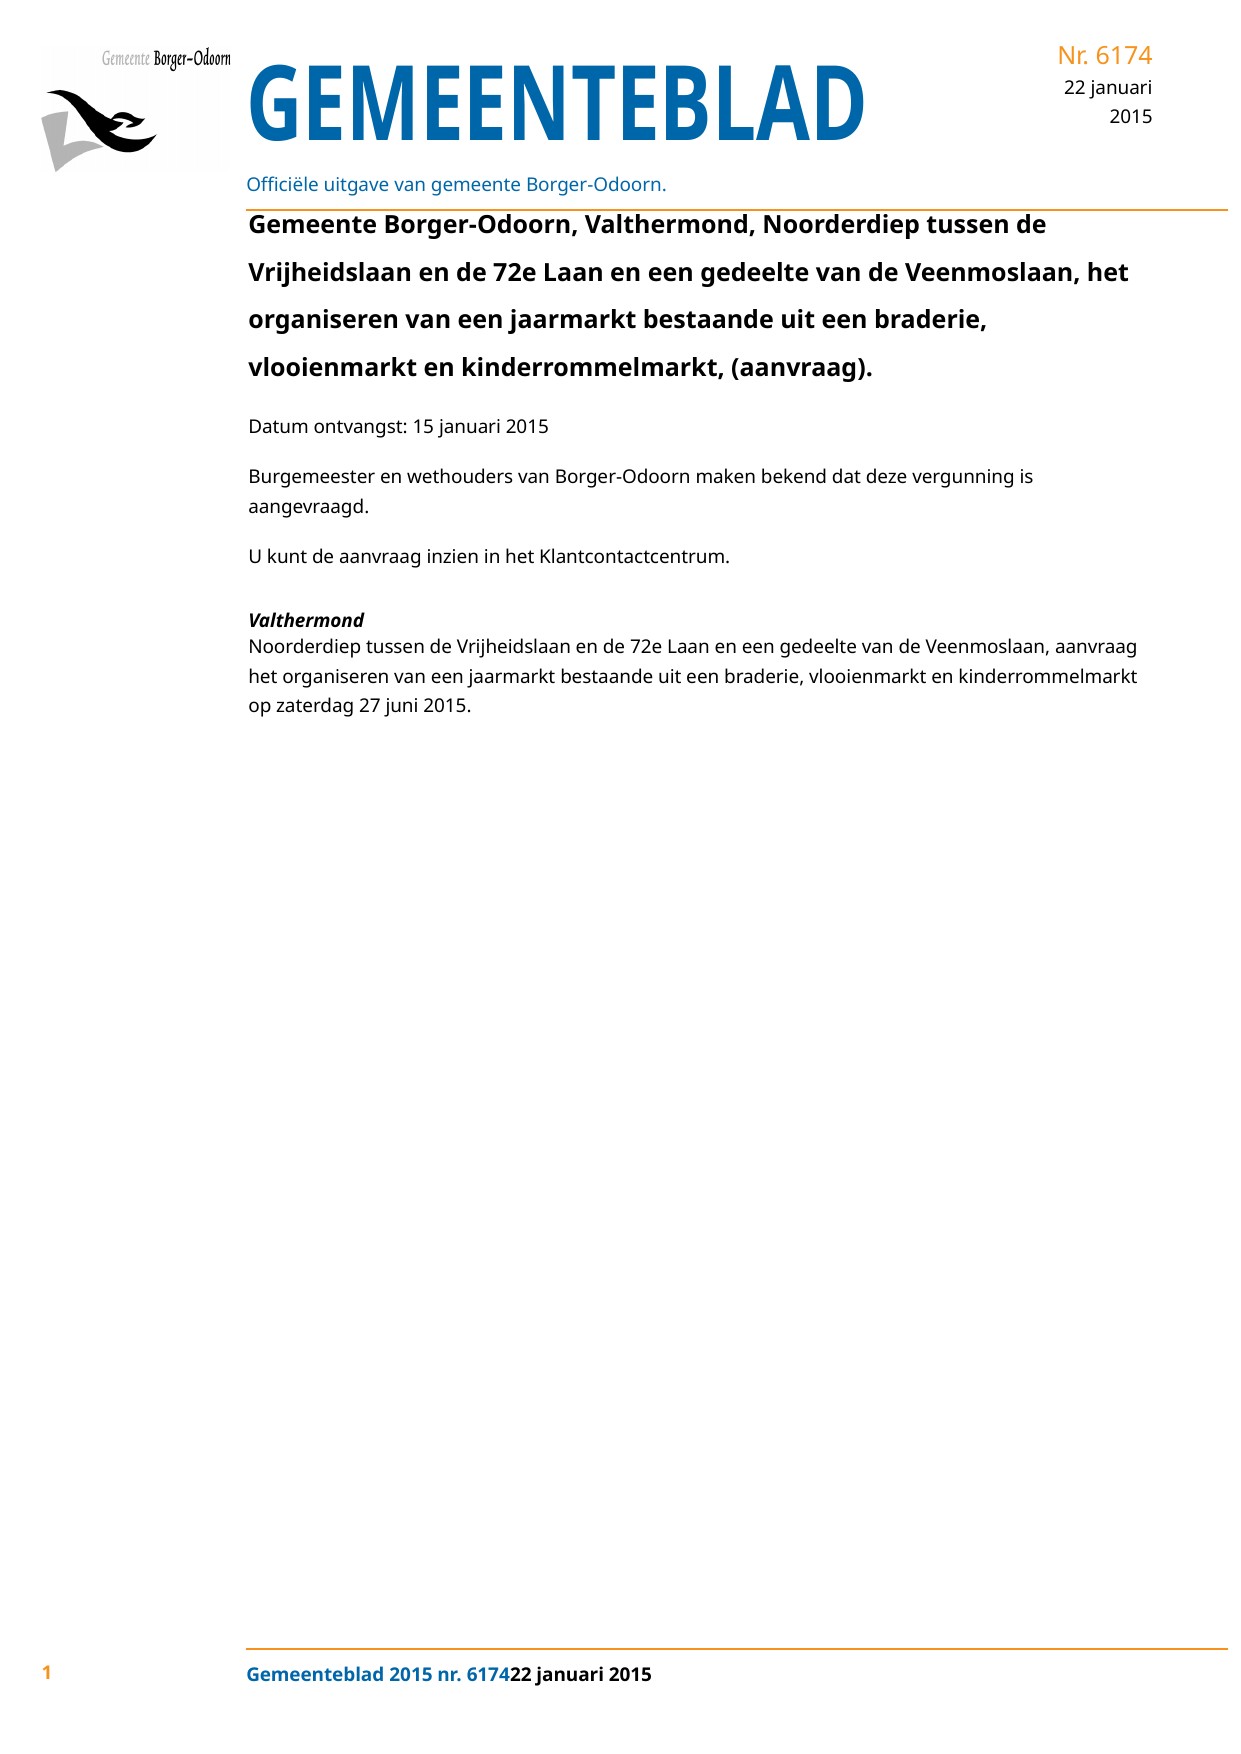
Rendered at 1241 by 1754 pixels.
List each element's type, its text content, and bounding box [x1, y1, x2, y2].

text Burgemeester en wethouders van Borger-Odoorn maken bekend dat deze vergunning is aangevraagd. [248, 463, 1152, 519]
picture [41, 47, 231, 172]
text U kunt de aanvraag inzien in het Klantcontactcentrum. [248, 543, 1152, 569]
text Gemeente Borger-Odoorn, Valthermond, Noorderdiep tussen de Vrijheidslaan en de 72e Laan en een gedeelte van de Veenmoslaan, het organiseren van een jaarmarkt bestaande uit een braderie, vlooienmarkt en kinderrommelmarkt, (aanvraag). [248, 211, 1152, 384]
text Datum ontvangst: 15 januari 2015 [248, 413, 1152, 439]
text Noorderdiep tussen de Vrijheidslaan en de 72e Laan en een gedeelte van de Veenmoslaan, aanvraag het organiseren van een jaarmarkt bestaande uit een braderie, vlooienmarkt en kinderrommelmarkt op zaterdag 27 juni 2015. [248, 633, 1152, 718]
text Valthermond [248, 607, 1152, 633]
